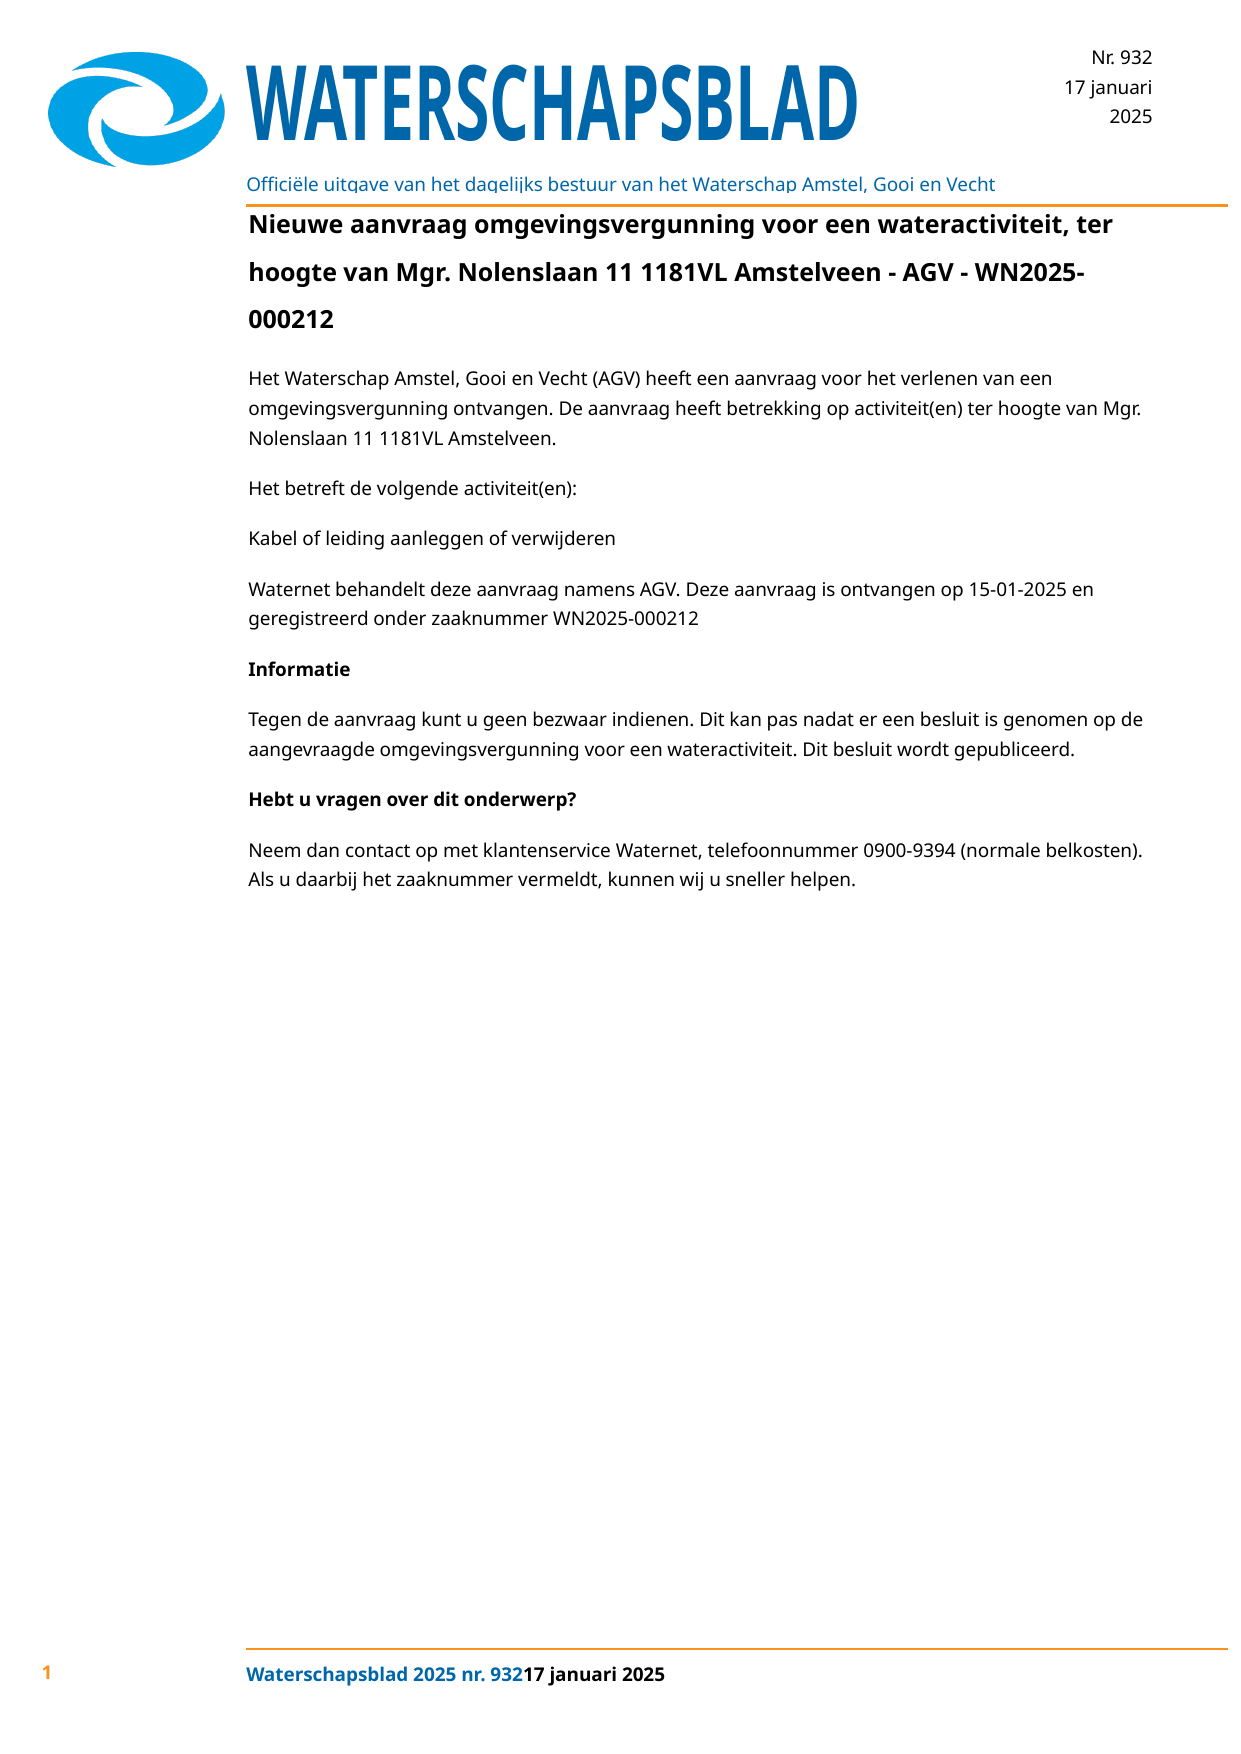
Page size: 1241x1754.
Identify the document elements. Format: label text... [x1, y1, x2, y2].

text Het betreft de volgende activiteit(en): [248, 475, 1152, 501]
text Informatie [248, 656, 1152, 682]
text Nieuwe aanvraag omgevingsvergunning voor een wateractiviteit, ter hoogte van Mgr. Nolenslaan 11 1181VL Amstelveen - AGV - WN2025-000212 [248, 207, 1152, 336]
text Neem dan contact op met klantenservice Waternet, telefoonnummer 0900-9394 (normale belkosten). Als u daarbij het zaaknummer vermeldt, kunnen wij u sneller helpen. [248, 837, 1152, 892]
text Kabel of leiding aanleggen of verwijderen [248, 526, 1152, 551]
text Waternet behandelt deze aanvraag namens AGV. Deze aanvraag is ontvangen op 15-01-2025 en geregistreerd onder zaaknummer WN2025-000212 [248, 576, 1152, 631]
text Tegen de aanvraag kunt u geen bezwaar indienen. Dit kan pas nadat er een besluit is genomen op de aangevraagde omgevingsvergunning voor een wateractiviteit. Dit besluit wordt gepubliceerd. [248, 706, 1152, 762]
text Hebt u vragen over dit onderwerp? [248, 786, 1152, 812]
picture [41, 47, 231, 172]
text Het Waterschap Amstel, Gooi en Vecht (AGV) heeft een aanvraag voor het verlenen van een omgevingsvergunning ontvangen. De aanvraag heeft betrekking op activiteit(en) ter hoogte van Mgr. Nolenslaan 11 1181VL Amstelveen. [248, 366, 1152, 450]
